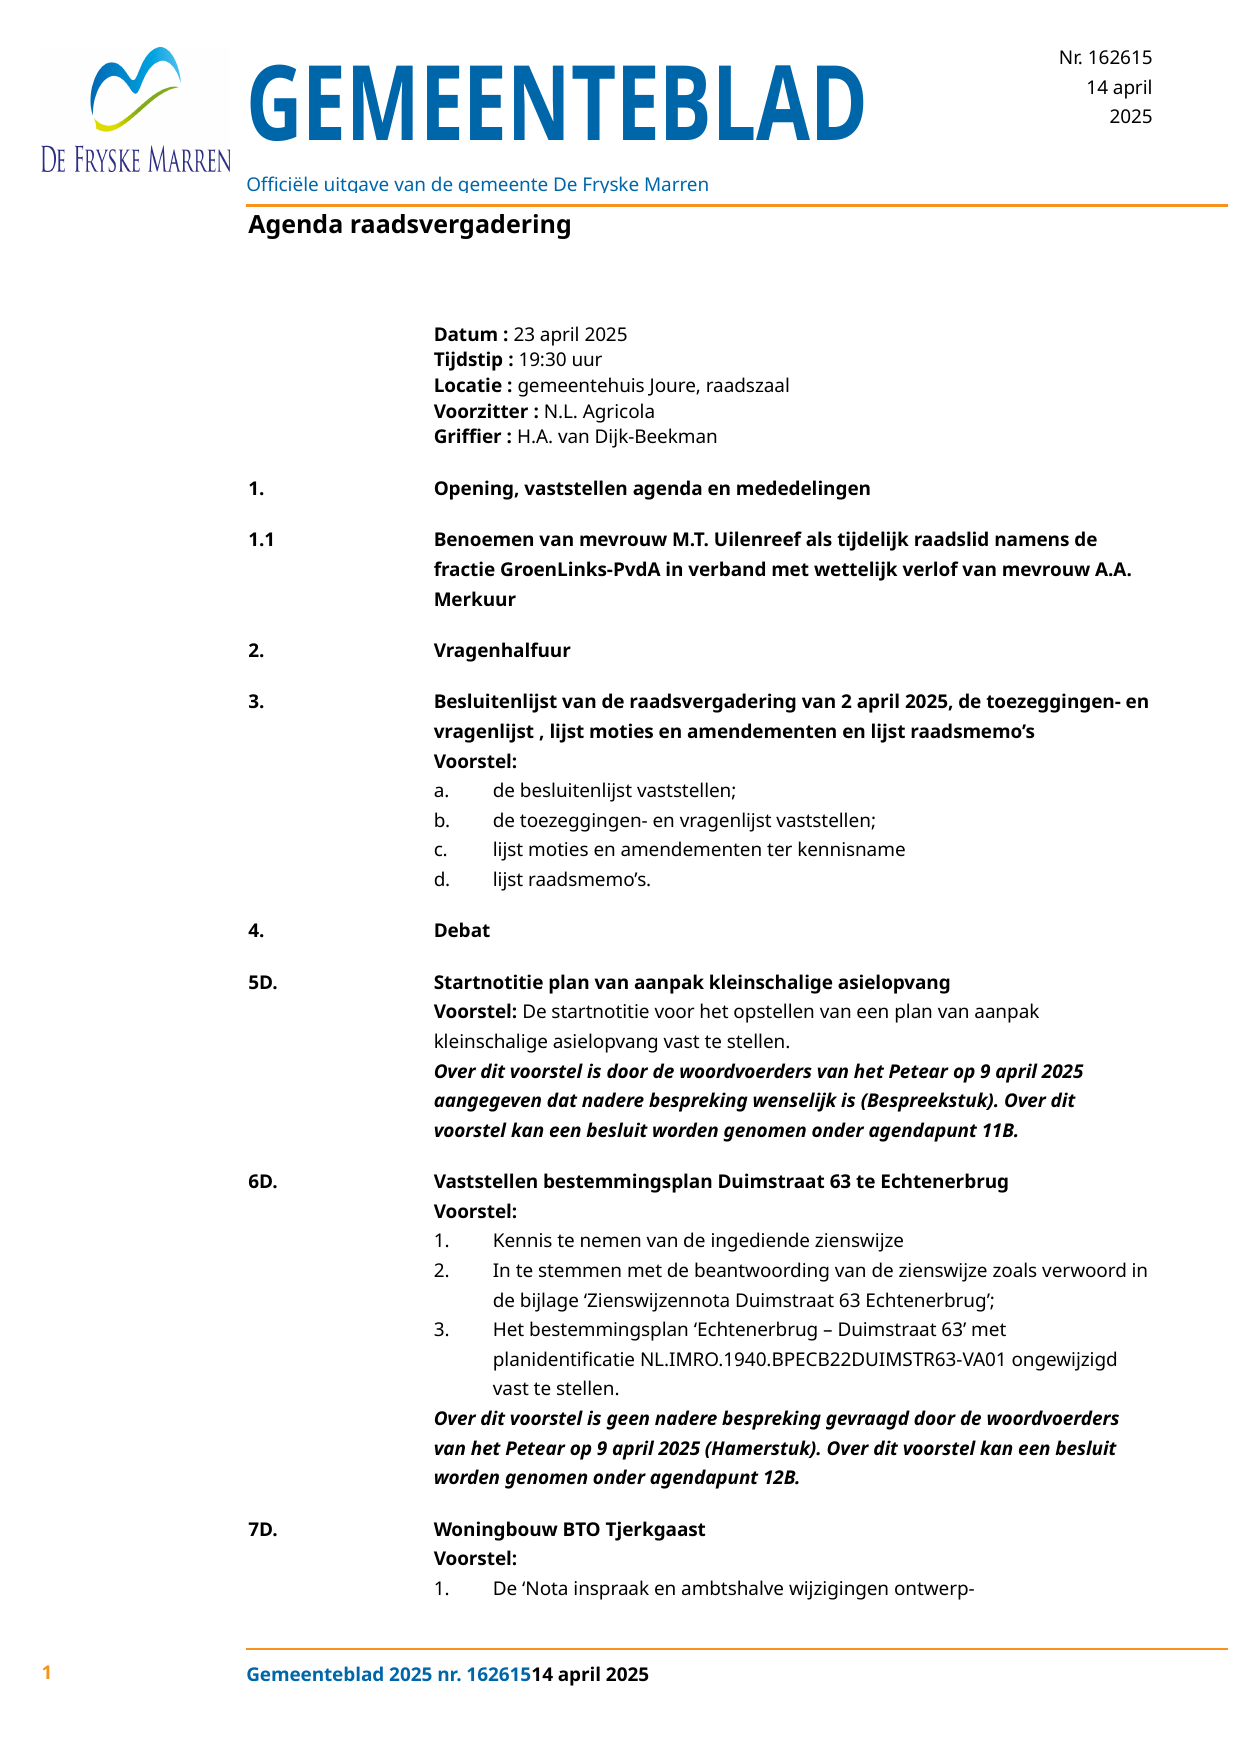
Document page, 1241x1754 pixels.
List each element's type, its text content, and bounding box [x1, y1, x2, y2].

table_cell [434, 1490, 1152, 1516]
table_cell [248, 347, 433, 372]
table_cell Startnotitie plan van aanpak kleinschalige asielopvang Voorstel: De startnotitie voor het opstellen van een plan van aanpak kleinschalige asielopvang vast te stellen. Over dit voorstel is door de woordvoerders van het Petear op 9 april 2025 aangegeven dat nadere bespreking wenselijk is (Bespreekstuk). Over dit voorstel kan een besluit worden genomen onder agendapunt 11B. [434, 969, 1152, 1143]
table_cell [248, 372, 433, 398]
table_cell Opening, vaststellen agenda en mededelingen [434, 475, 1152, 501]
table_header Datum : 23 april 2025 [434, 321, 1152, 347]
table_cell Woningbouw BTO Tjerkgaast Voorstel: De ‘Nota inspraak en ambtshalve wijzigingen ontwerp- [434, 1516, 1152, 1601]
table_cell 1. [248, 475, 433, 501]
table_cell [434, 501, 1152, 527]
table_header [248, 321, 433, 347]
table_cell Tijdstip : 19:30 uur [434, 347, 1152, 372]
table_cell [434, 944, 1152, 969]
table_cell 1.1 [248, 527, 433, 612]
table_cell Benoemen van mevrouw M.T. Uilenreef als tijdelijk raadslid namens de fractie GroenLinks-PvdA in verband met wettelijk verlof van mevrouw A.A. Merkuur [434, 527, 1152, 612]
table_cell Besluitenlijst van de raadsvergadering van 2 april 2025, de toezeggingen- en vragenlijst , lijst moties en amendementen en lijst raadsmemo’s Voorstel: de besluitenlijst vaststellen; de toezeggingen- en vragenlijst vaststellen; lijst moties en amendementen ter kennisname lijst raadsmemo’s. [434, 689, 1152, 892]
table_cell Griffier : H.A. van Dijk-Beekman [434, 424, 1152, 449]
table_cell Locatie : gemeentehuis Joure, raadszaal [434, 372, 1152, 398]
table_cell 2. [248, 637, 433, 663]
table_cell [248, 424, 433, 449]
table_cell [434, 612, 1152, 637]
table_cell [248, 1490, 433, 1516]
table_cell [248, 501, 433, 527]
table_cell Vaststellen bestemmingsplan Duimstraat 63 te Echtenerbrug Voorstel: Kennis te nemen van de ingediende zienswijze In te stemmen met de beantwoording van de zienswijze zoals verwoord in de bijlage ‘Zienswijzennota Duimstraat 63 Echtenerbrug’; Het bestemmingsplan ‘Echtenerbrug – Duimstraat 63’ met planidentificatie NL.IMRO.1940.BPECB22DUIMSTR63-VA01 ongewijzigd vast te stellen. Over dit voorstel is geen nadere bespreking gevraagd door de woordvoerders van het Petear op 9 april 2025 (Hamerstuk). Over dit voorstel kan een besluit worden genomen onder agendapunt 12B. [434, 1169, 1152, 1490]
table_cell 4. [248, 918, 433, 943]
table_cell [248, 944, 433, 969]
table_cell [434, 1143, 1152, 1168]
picture [41, 47, 231, 172]
table_cell Debat [434, 918, 1152, 943]
table_cell [248, 612, 433, 637]
table_cell 5D. [248, 969, 433, 1143]
table_cell [434, 663, 1152, 689]
table_cell [434, 892, 1152, 918]
table_cell Vragenhalfuur [434, 637, 1152, 663]
table_cell [248, 398, 433, 424]
table_cell [248, 892, 433, 918]
table_cell 7D. [248, 1516, 433, 1601]
table_cell [248, 663, 433, 689]
table_cell [248, 450, 433, 475]
text Agenda raadsvergadering [248, 207, 1152, 241]
table_cell Voorzitter : N.L. Agricola [434, 398, 1152, 424]
table_cell [434, 450, 1152, 475]
table_cell 3. [248, 689, 433, 892]
table_cell 6D. [248, 1169, 433, 1490]
table_cell [248, 1143, 433, 1168]
